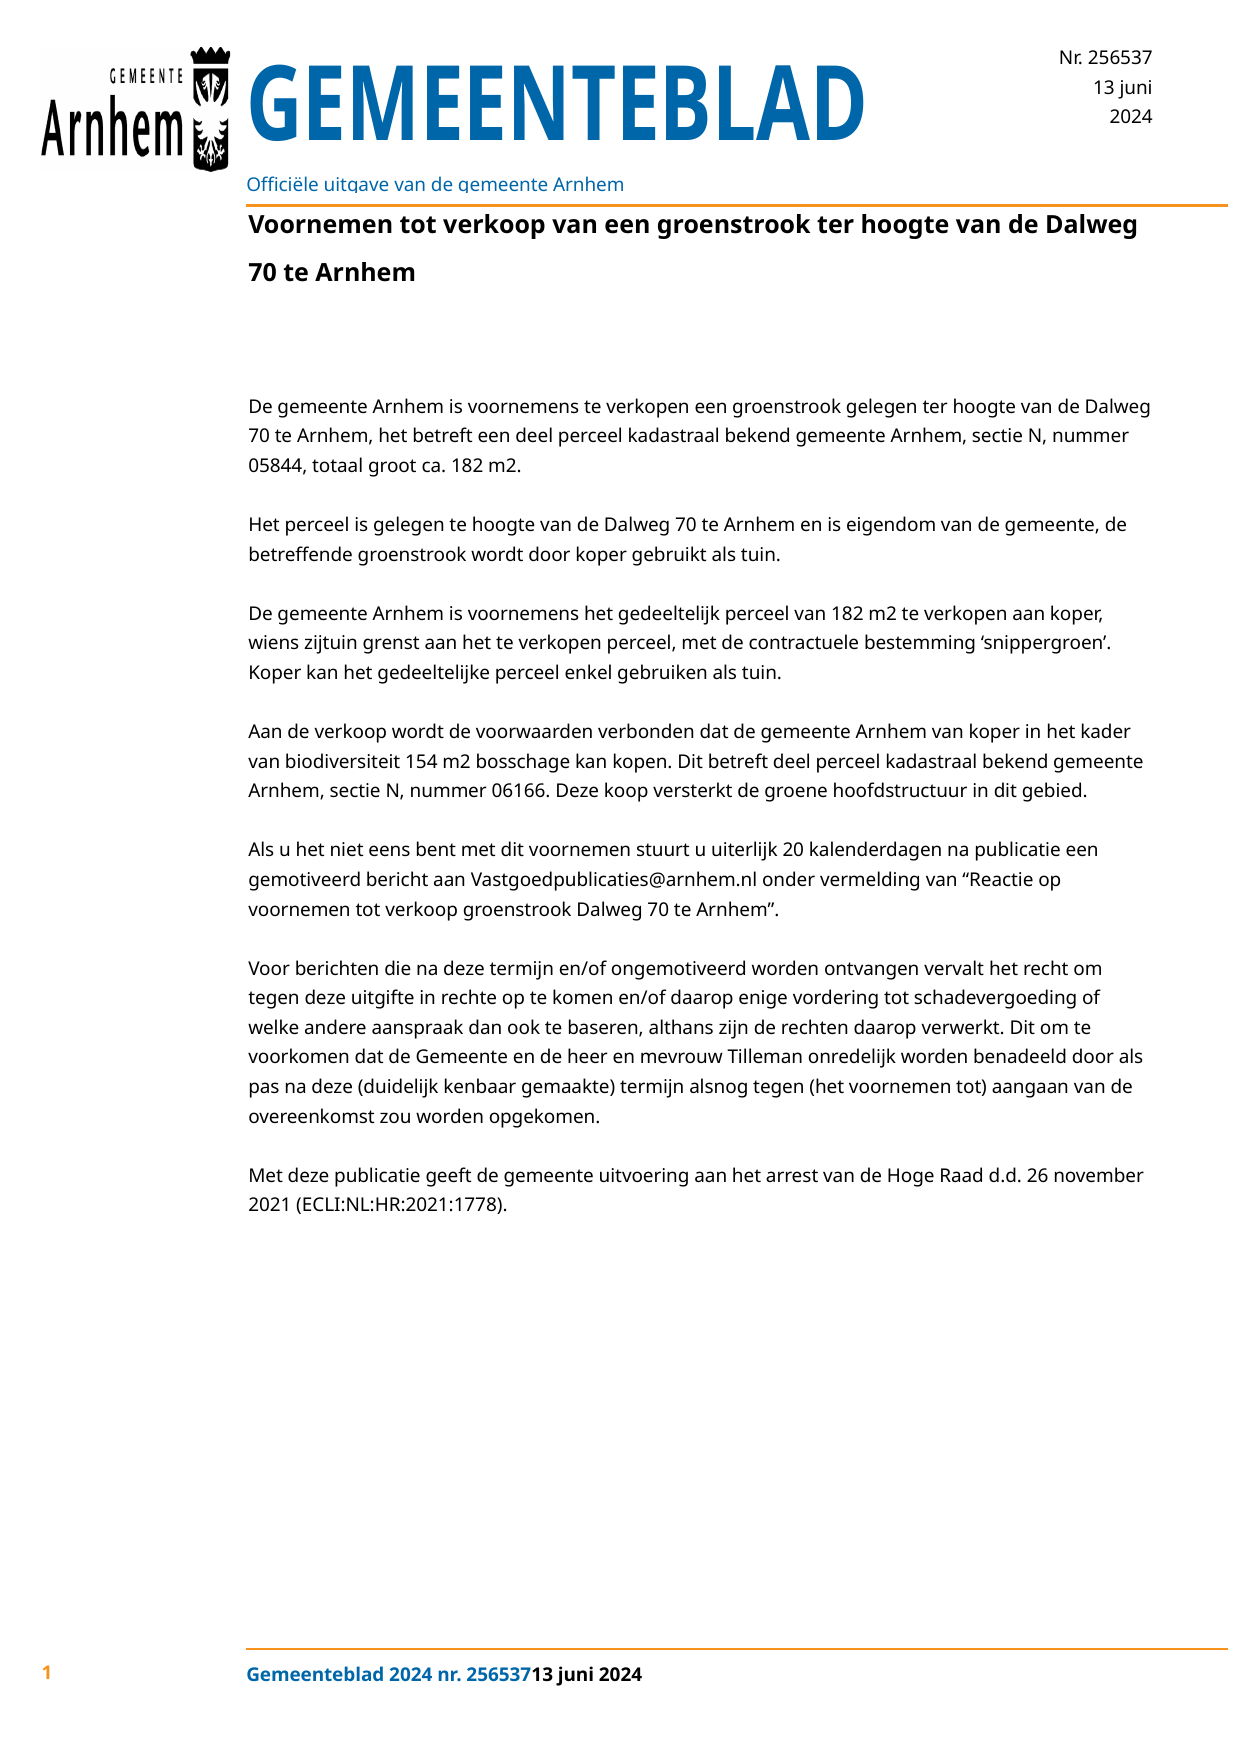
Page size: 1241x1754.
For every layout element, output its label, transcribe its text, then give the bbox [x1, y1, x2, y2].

picture [41, 47, 231, 172]
text De gemeente Arnhem is voornemens het gedeeltelijk perceel van 182 m2 te verkopen aan koper, wiens zijtuin grenst aan het te verkopen perceel, met de contractuele bestemming ‘snippergroen’. Koper kan het gedeeltelijke perceel enkel gebruiken als tuin. [248, 600, 1152, 685]
text Als u het niet eens bent met dit voornemen stuurt u uiterlijk 20 kalenderdagen na publicatie een gemotiveerd bericht aan Vastgoedpublicaties@arnhem.nl onder vermelding van “Reactie op voornemen tot verkoop groenstrook Dalweg 70 te Arnhem”. [248, 837, 1152, 922]
text Voor berichten die na deze termijn en/of ongemotiveerd worden ontvangen vervalt het recht om tegen deze uitgifte in rechte op te komen en/of daarop enige vordering tot schadevergoeding of welke andere aanspraak dan ook te baseren, althans zijn de rechten daarop verwerkt. Dit om te voorkomen dat de Gemeente en de heer en mevrouw Tilleman onredelijk worden benadeeld door als pas na deze (duidelijk kenbaar gemaakte) termijn alsnog tegen (het voornemen tot) aangaan van de overeenkomst zou worden opgekomen. [248, 955, 1152, 1129]
text Het perceel is gelegen te hoogte van de Dalweg 70 te Arnhem en is eigendom van de gemeente, de betreffende groenstrook wordt door koper gebruikt als tuin. [248, 511, 1152, 567]
text De gemeente Arnhem is voornemens te verkopen een groenstrook gelegen ter hoogte van de Dalweg 70 te Arnhem, het betreft een deel perceel kadastraal bekend gemeente Arnhem, sectie N, nummer 05844, totaal groot ca. 182 m2. [248, 393, 1152, 478]
text Met deze publicatie geeft de gemeente uitvoering aan het arrest van de Hoge Raad d.d. 26 november 2021 (ECLI:NL:HR:2021:1778). [248, 1162, 1152, 1217]
text Voornemen tot verkoop van een groenstrook ter hoogte van de Dalweg 70 te Arnhem [248, 207, 1152, 288]
text Aan de verkoop wordt de voorwaarden verbonden dat de gemeente Arnhem van koper in het kader van biodiversiteit 154 m2 bosschage kan kopen. Dit betreft deel perceel kadastraal bekend gemeente Arnhem, sectie N, nummer 06166. Deze koop versterkt de groene hoofdstructuur in dit gebied. [248, 718, 1152, 803]
